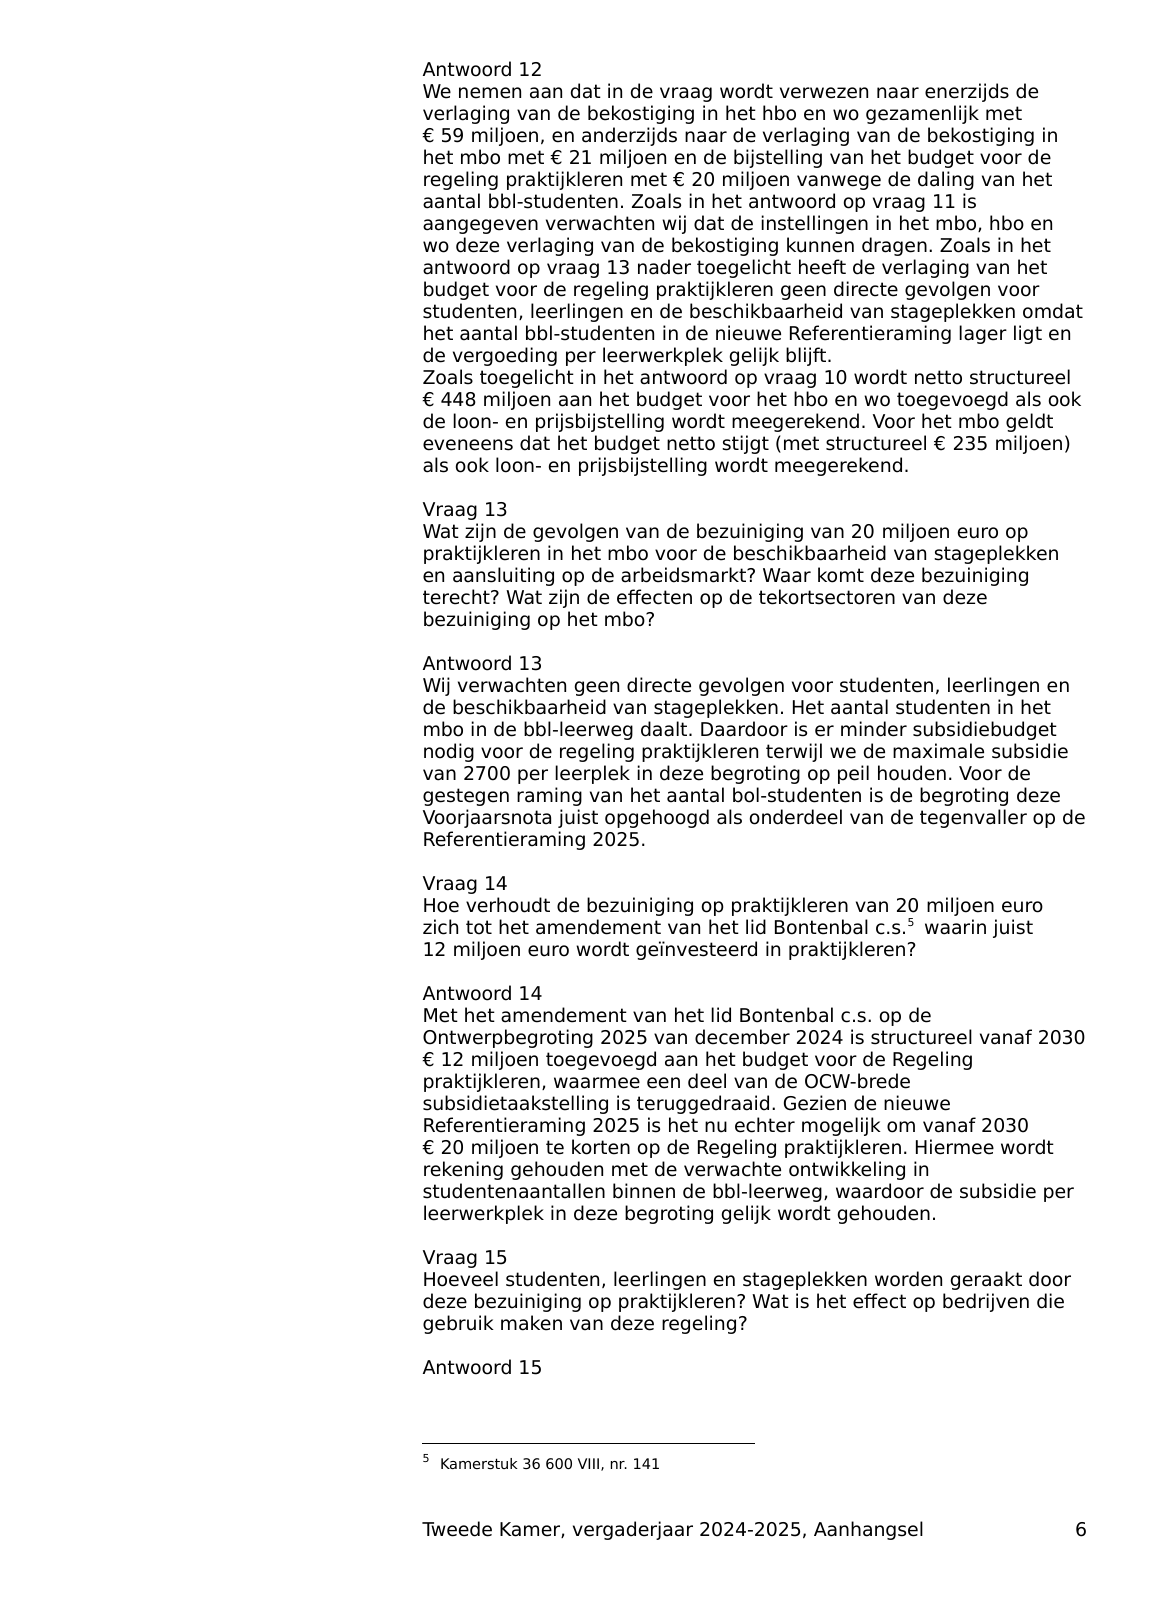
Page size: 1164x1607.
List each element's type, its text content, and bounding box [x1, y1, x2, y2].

text Wat zijn de gevolgen van de bezuiniging van 20 miljoen euro op praktijkleren in het mbo voor de beschikbaarheid van stageplekken en aansluiting op de arbeidsmarkt? Waar komt deze bezuiniging terecht? Wat zijn de effecten op de tekortsectoren van deze bezuiniging op het mbo? [422, 521, 1087, 631]
text Hoeveel studenten, leerlingen en stageplekken worden geraakt door deze bezuiniging op praktijkleren? Wat is het effect op bedrijven die gebruik maken van deze regeling? [422, 1269, 1087, 1335]
text We nemen aan dat in de vraag wordt verwezen naar enerzijds de verlaging van de bekostiging in het hbo en wo gezamenlijk met € 59 miljoen, en anderzijds naar de verlaging van de bekostiging in het mbo met € 21 miljoen en de bijstelling van het budget voor de regeling praktijkleren met € 20 miljoen vanwege de daling van het aantal bbl-studenten. Zoals in het antwoord op vraag 11 is aangegeven verwachten wij dat de instellingen in het mbo, hbo en wo deze verlaging van de bekostiging kunnen dragen. Zoals in het antwoord op vraag 13 nader toegelicht heeft de verlaging van het budget voor de regeling praktijkleren geen directe gevolgen voor studenten, leerlingen en de beschikbaarheid van stageplekken omdat het aantal bbl-studenten in de nieuwe Referentieraming lager ligt en de vergoeding per leerwerkplek gelijk blijft. [422, 81, 1087, 367]
text Antwoord 14 [422, 983, 1087, 1005]
text Antwoord 12 [422, 59, 1087, 81]
text Antwoord 13 [422, 653, 1087, 675]
text Zoals toegelicht in het antwoord op vraag 10 wordt netto structureel € 448 miljoen aan het budget voor het hbo en wo toegevoegd als ook de loon- en prijsbijstelling wordt meegerekend. Voor het mbo geldt eveneens dat het budget netto stijgt (met structureel € 235 miljoen) als ook loon- en prijsbijstelling wordt meegerekend. [422, 367, 1087, 477]
text Kamerstuk 36 600 VIII, nr. 141 [422, 1452, 1087, 1474]
text Vraag 14 [422, 873, 1087, 895]
text Hoe verhoudt de bezuiniging op praktijkleren van 20 miljoen euro zich tot het amendement van het lid Bontenbal c.s. waarin juist 12 miljoen euro wordt geïnvesteerd in praktijkleren? [422, 895, 1087, 961]
text Antwoord 15 [422, 1357, 1087, 1379]
text Wij verwachten geen directe gevolgen voor studenten, leerlingen en de beschikbaarheid van stageplekken. Het aantal studenten in het mbo in de bbl-leerweg daalt. Daardoor is er minder subsidiebudget nodig voor de regeling praktijkleren terwijl we de maximale subsidie van 2700 per leerplek in deze begroting op peil houden. Voor de gestegen raming van het aantal bol-studenten is de begroting deze Voorjaarsnota juist opgehoogd als onderdeel van de tegenvaller op de Referentieraming 2025. [422, 675, 1087, 851]
text Vraag 15 [422, 1247, 1087, 1269]
text Vraag 13 [422, 499, 1087, 521]
text Met het amendement van het lid Bontenbal c.s. op de Ontwerpbegroting 2025 van december 2024 is structureel vanaf 2030 € 12 miljoen toegevoegd aan het budget voor de Regeling praktijkleren, waarmee een deel van de OCW-brede subsidietaakstelling is teruggedraaid. Gezien de nieuwe Referentieraming 2025 is het nu echter mogelijk om vanaf 2030 € 20 miljoen te korten op de Regeling praktijkleren. Hiermee wordt rekening gehouden met de verwachte ontwikkeling in studentenaantallen binnen de bbl-leerweg, waardoor de subsidie per leerwerkplek in deze begroting gelijk wordt gehouden. [422, 1005, 1087, 1225]
